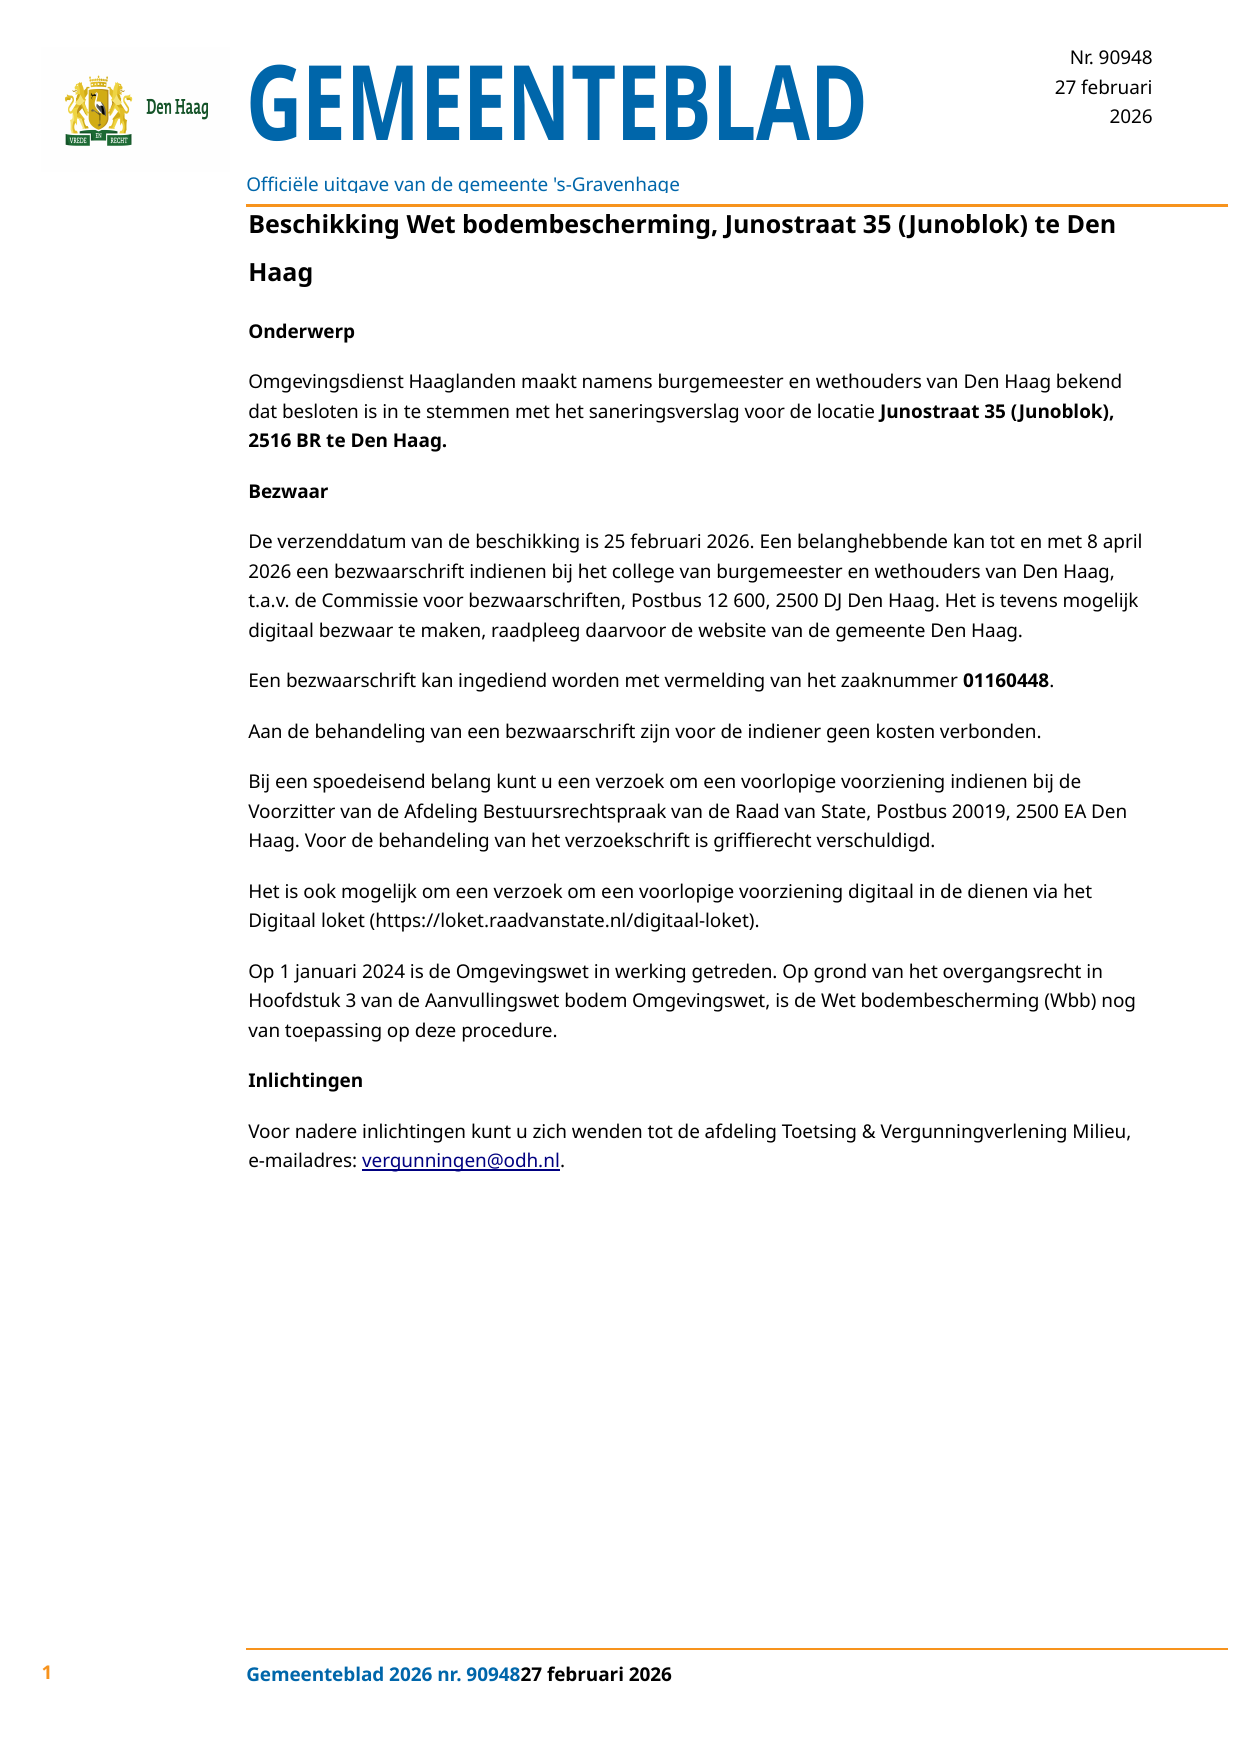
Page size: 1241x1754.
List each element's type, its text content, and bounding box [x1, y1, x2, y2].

text Bij een spoedeisend belang kunt u een verzoek om een voorlopige voorziening indienen bij de Voorzitter van de Afdeling Bestuursrechtspraak van de Raad van State, Postbus 20019, 2500 EA Den Haag. Voor de behandeling van het verzoekschrift is griffierecht verschuldigd. [248, 768, 1152, 853]
text Onderwerp [248, 318, 1152, 344]
text Beschikking Wet bodembescherming, Junostraat 35 (Junoblok) te Den Haag [248, 207, 1152, 288]
text Bezwaar [248, 478, 1152, 504]
text Voor nadere inlichtingen kunt u zich wenden tot de afdeling Toetsing & Vergunningverlening Milieu, e-mailadres: vergunningen@odh.nl. [248, 1118, 1152, 1173]
text Omgevingsdienst Haaglanden maakt namens burgemeester en wethouders van Den Haag bekend dat besloten is in te stemmen met het saneringsverslag voor de locatie Junostraat 35 (Junoblok), 2516 BR te Den Haag. [248, 368, 1152, 453]
text Inlichtingen [248, 1067, 1152, 1093]
text De verzenddatum van de beschikking is 25 februari 2026. Een belanghebbende kan tot en met 8 april 2026 een bezwaarschrift indienen bij het college van burgemeester en wethouders van Den Haag, t.a.v. de Commissie voor bezwaarschriften, Postbus 12 600, 2500 DJ Den Haag. Het is tevens mogelijk digitaal bezwaar te maken, raadpleeg daarvoor de website van de gemeente Den Haag. [248, 528, 1152, 643]
text Op 1 januari 2024 is de Omgevingswet in werking getreden. Op grond van het overgangsrecht in Hoofdstuk 3 van de Aanvullingswet bodem Omgevingswet, is de Wet bodembescherming (Wbb) nog van toepassing op deze procedure. [248, 958, 1152, 1043]
picture [41, 47, 231, 172]
text Een bezwaarschrift kan ingediend worden met vermelding van het zaaknummer 01160448. [248, 667, 1152, 693]
text Het is ook mogelijk om een verzoek om een voorlopige voorziening digitaal in de dienen via het Digitaal loket (https://loket.raadvanstate.nl/digitaal-loket). [248, 878, 1152, 933]
text Aan de behandeling van een bezwaarschrift zijn voor de indiener geen kosten verbonden. [248, 718, 1152, 744]
